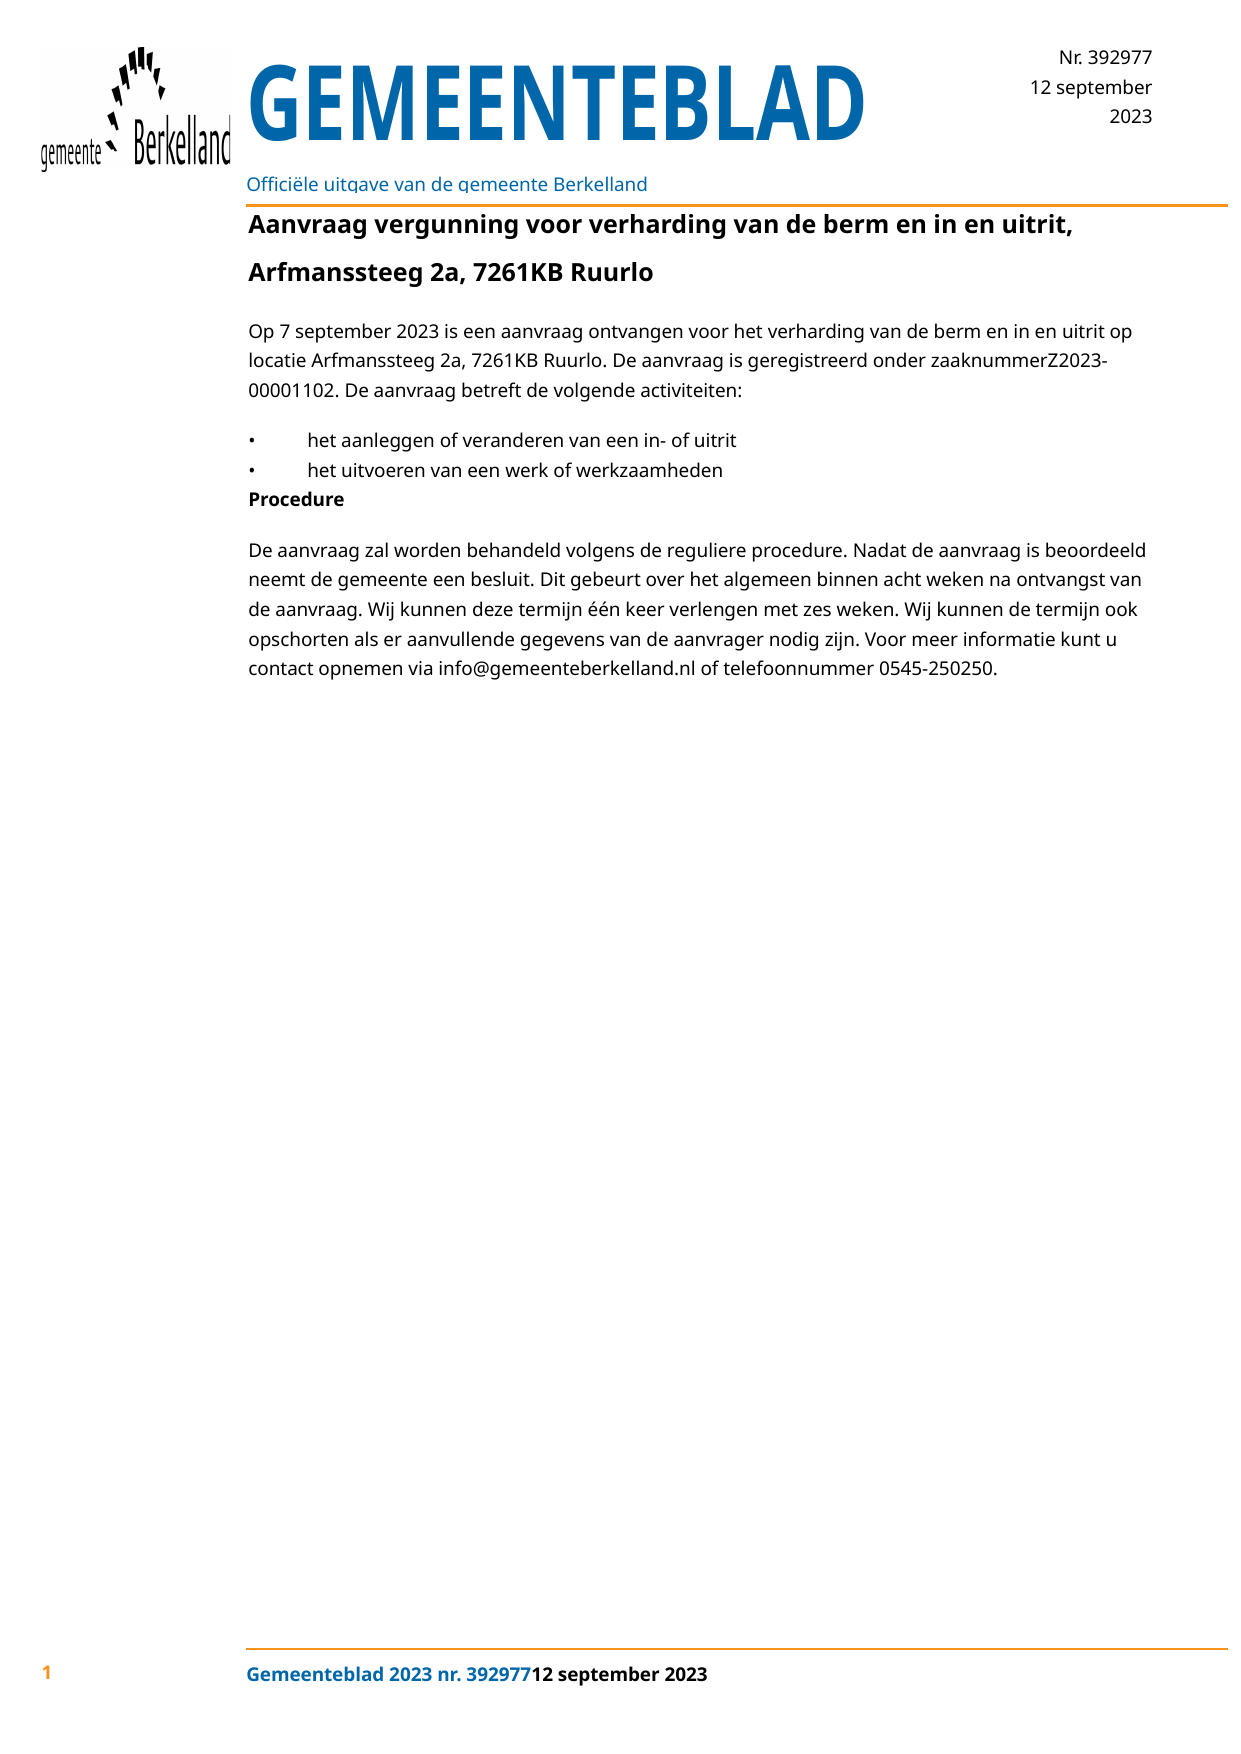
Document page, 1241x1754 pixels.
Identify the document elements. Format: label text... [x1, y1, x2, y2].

text Procedure [248, 487, 1152, 512]
picture [41, 47, 231, 172]
list het aanleggen of veranderen van een in- of uitrit [248, 427, 1152, 453]
text Aanvraag vergunning voor verharding van de berm en in en uitrit, Arfmanssteeg 2a, 7261KB Ruurlo [248, 207, 1152, 288]
text Op 7 september 2023 is een aanvraag ontvangen voor het verharding van de berm en in en uitrit op locatie Arfmanssteeg 2a, 7261KB Ruurlo. De aanvraag is geregistreerd onder zaaknummerZ2023-00001102. De aanvraag betreft de volgende activiteiten: [248, 318, 1152, 403]
text De aanvraag zal worden behandeld volgens de reguliere procedure. Nadat de aanvraag is beoordeeld neemt de gemeente een besluit. Dit gebeurt over het algemeen binnen acht weken na ontvangst van de aanvraag. Wij kunnen deze termijn één keer verlengen met zes weken. Wij kunnen de termijn ook opschorten als er aanvullende gegevens van de aanvrager nodig zijn. Voor meer informatie kunt u contact opnemen via info@gemeenteberkelland.nl of telefoonnummer 0545-250250. [248, 537, 1152, 681]
list het uitvoeren van een werk of werkzaamheden [248, 457, 1152, 483]
